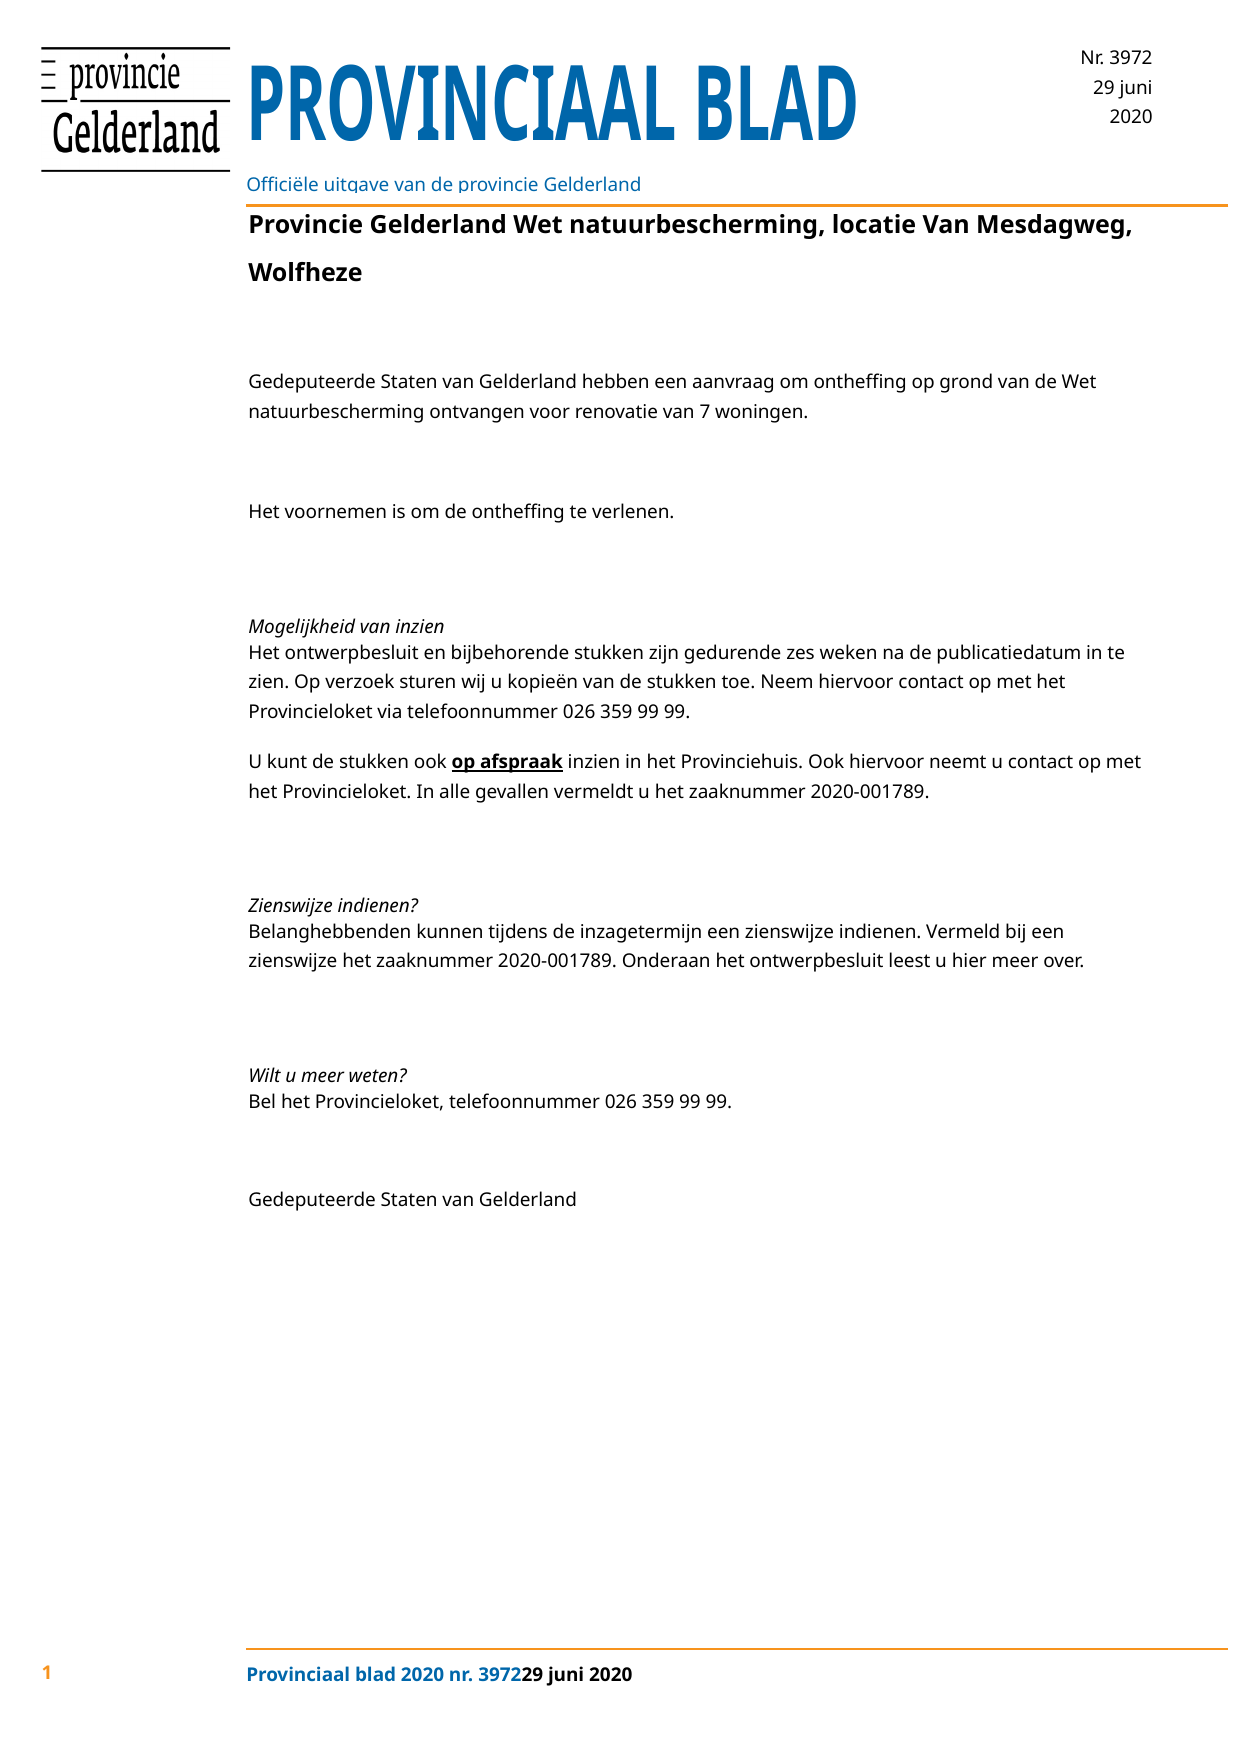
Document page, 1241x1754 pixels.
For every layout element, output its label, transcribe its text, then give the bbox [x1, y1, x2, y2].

text Provincie Gelderland Wet natuurbescherming, locatie Van Mesdagweg, Wolfheze [248, 207, 1152, 288]
text Bel het Provincieloket, telefoonnummer 026 359 99 99. [248, 1088, 1152, 1113]
text U kunt de stukken ook op afspraak inzien in het Provinciehuis. Ook hiervoor neemt u contact op met het Provincieloket. In alle gevallen vermeldt u het zaaknummer 2020-001789. [248, 748, 1152, 804]
text Gedeputeerde Staten van Gelderland [248, 1186, 1152, 1212]
text Zienswijze indienen? [248, 892, 1152, 918]
text Belanghebbenden kunnen tijdens de inzagetermijn een zienswijze indienen. Vermeld bij een zienswijze het zaaknummer 2020-001789. Onderaan het ontwerpbesluit leest u hier meer over. [248, 918, 1152, 973]
text Wilt u meer weten? [248, 1062, 1152, 1088]
text Het voornemen is om de ontheffing te verlenen. [248, 499, 1152, 524]
text Het ontwerpbesluit en bijbehorende stukken zijn gedurende zes weken na de publicatiedatum in te zien. Op verzoek sturen wij u kopieën van de stukken toe. Neem hiervoor contact op met het Provincieloket via telefoonnummer 026 359 99 99. [248, 639, 1152, 724]
text Mogelijkheid van inzien [248, 613, 1152, 639]
picture [41, 47, 231, 172]
text Gedeputeerde Staten van Gelderland hebben een aanvraag om ontheffing op grond van de Wet natuurbescherming ontvangen voor renovatie van 7 woningen. [248, 368, 1152, 424]
